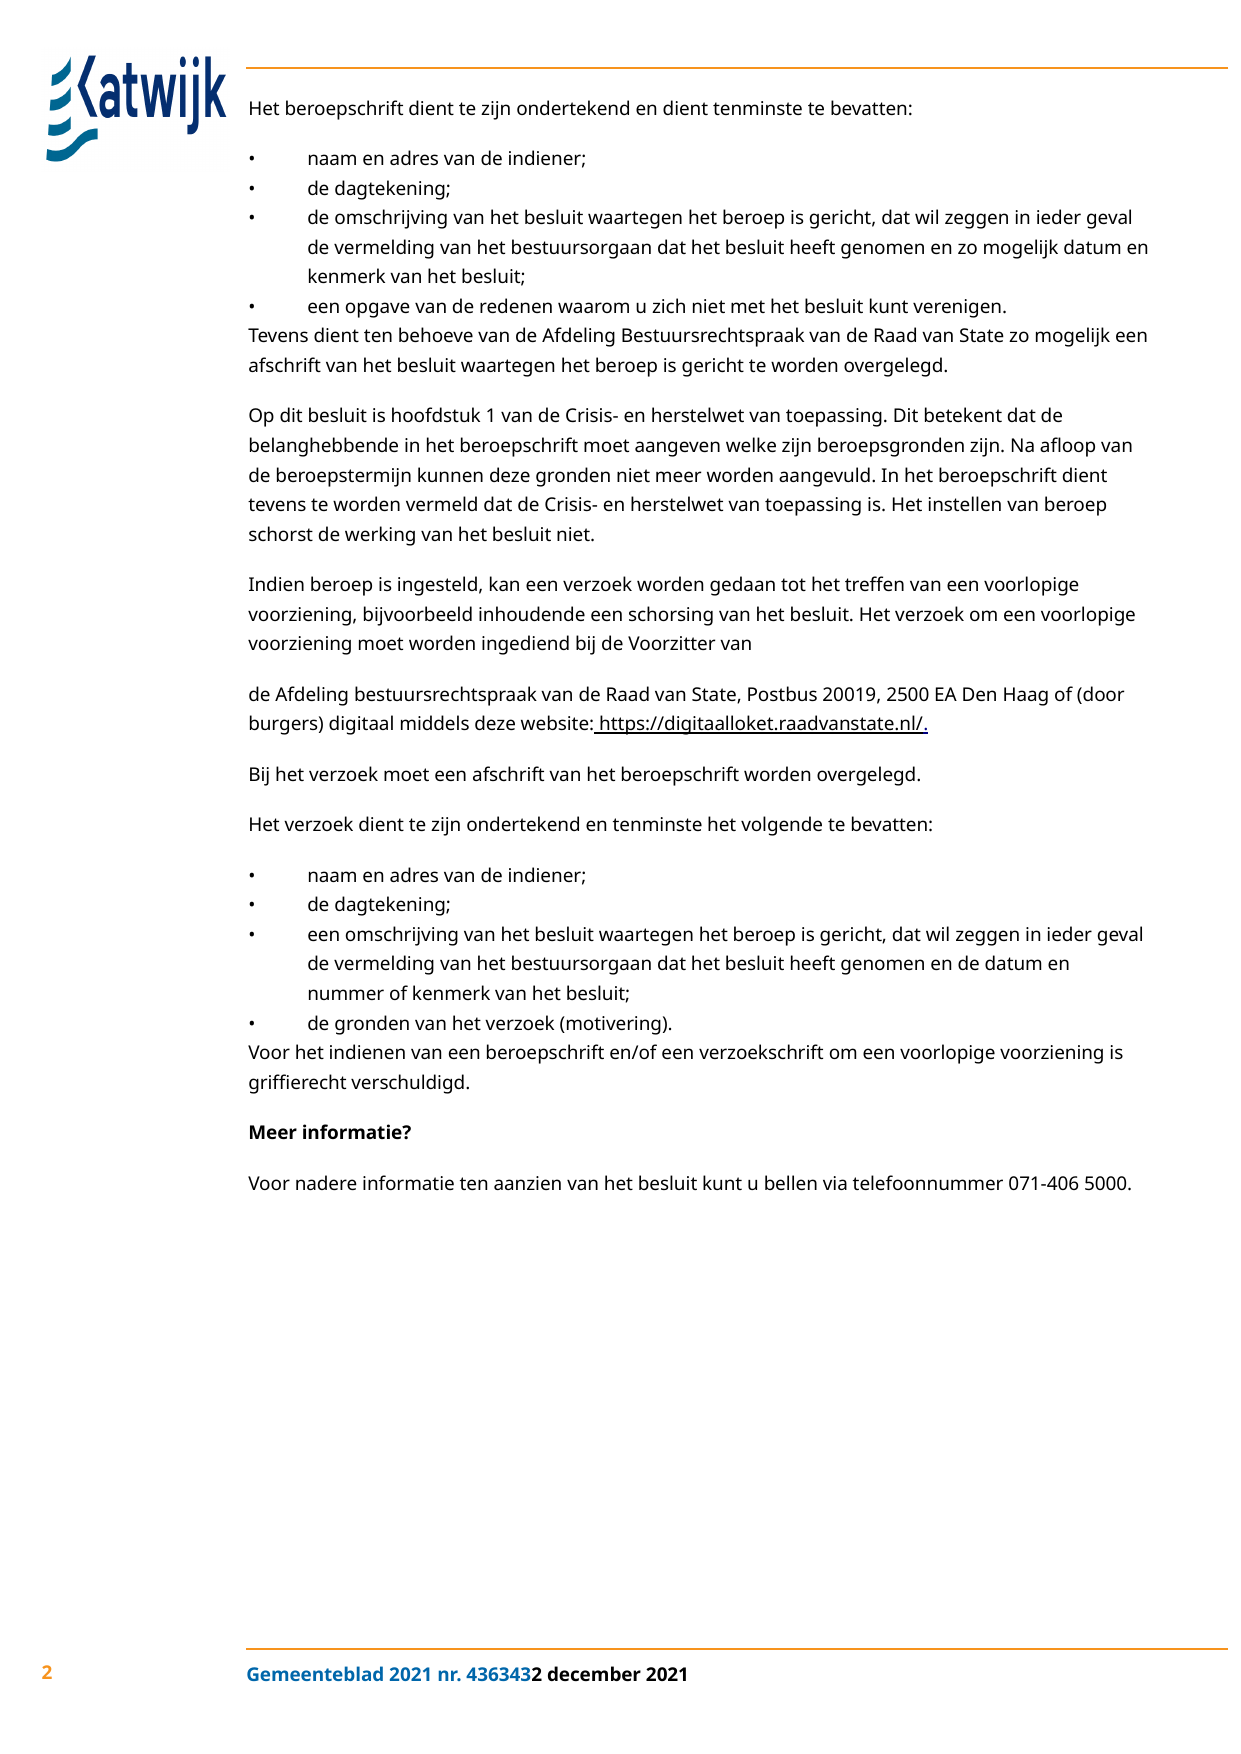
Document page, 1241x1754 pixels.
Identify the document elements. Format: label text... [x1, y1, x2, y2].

text Meer informatie? [248, 1119, 1152, 1145]
text de Afdeling bestuursrechtspraak van de Raad van State, Postbus 20019, 2500 EA Den Haag of (door burgers) digitaal middels deze website: https://digitaalloket.raadvanstate.nl/. [248, 681, 1152, 736]
picture [41, 47, 231, 172]
text Bij het verzoek moet een afschrift van het beroepschrift worden overgelegd. [248, 761, 1152, 787]
text Voor nadere informatie ten aanzien van het besluit kunt u bellen via telefoonnummer 071-406 5000. [248, 1170, 1152, 1196]
text Tevens dient ten behoeve van de Afdeling Bestuursrechtspraak van de Raad van State zo mogelijk een afschrift van het besluit waartegen het beroep is gericht te worden overgelegd. [248, 323, 1152, 378]
text Indien beroep is ingesteld, kan een verzoek worden gedaan tot het treffen van een voorlopige voorziening, bijvoorbeeld inhoudende een schorsing van het besluit. Het verzoek om een voorlopige voorziening moet worden ingediend bij de Voorzitter van [248, 571, 1152, 656]
list de dagtekening; [248, 891, 1152, 917]
list de gronden van het verzoek (motivering). [248, 1010, 1152, 1036]
list een omschrijving van het besluit waartegen het beroep is gericht, dat wil zeggen in ieder geval de vermelding van het bestuursorgaan dat het besluit heeft genomen en de datum en nummer of kenmerk van het besluit; [248, 921, 1152, 1006]
list een opgave van de redenen waarom u zich niet met het besluit kunt verenigen. [248, 293, 1152, 319]
text Het verzoek dient te zijn ondertekend en tenminste het volgende te bevatten: [248, 811, 1152, 837]
list naam en adres van de indiener; [248, 145, 1152, 171]
text Voor het indienen van een beroepschrift en/of een verzoekschrift om een voorlopige voorziening is griffierecht verschuldigd. [248, 1039, 1152, 1095]
text Het beroepschrift dient te zijn ondertekend en dient tenminste te bevatten: [248, 95, 1152, 121]
list de dagtekening; [248, 175, 1152, 201]
list de omschrijving van het besluit waartegen het beroep is gericht, dat wil zeggen in ieder geval de vermelding van het bestuursorgaan dat het besluit heeft genomen en zo mogelijk datum en kenmerk van het besluit; [248, 204, 1152, 289]
text Op dit besluit is hoofdstuk 1 van de Crisis- en herstelwet van toepassing. Dit betekent dat de belanghebbende in het beroepschrift moet aangeven welke zijn beroepsgronden zijn. Na afloop van de beroepstermijn kunnen deze gronden niet meer worden aangevuld. In het beroepschrift dient tevens te worden vermeld dat de Crisis- en herstelwet van toepassing is. Het instellen van beroep schorst de werking van het besluit niet. [248, 403, 1152, 547]
list naam en adres van de indiener; [248, 862, 1152, 888]
